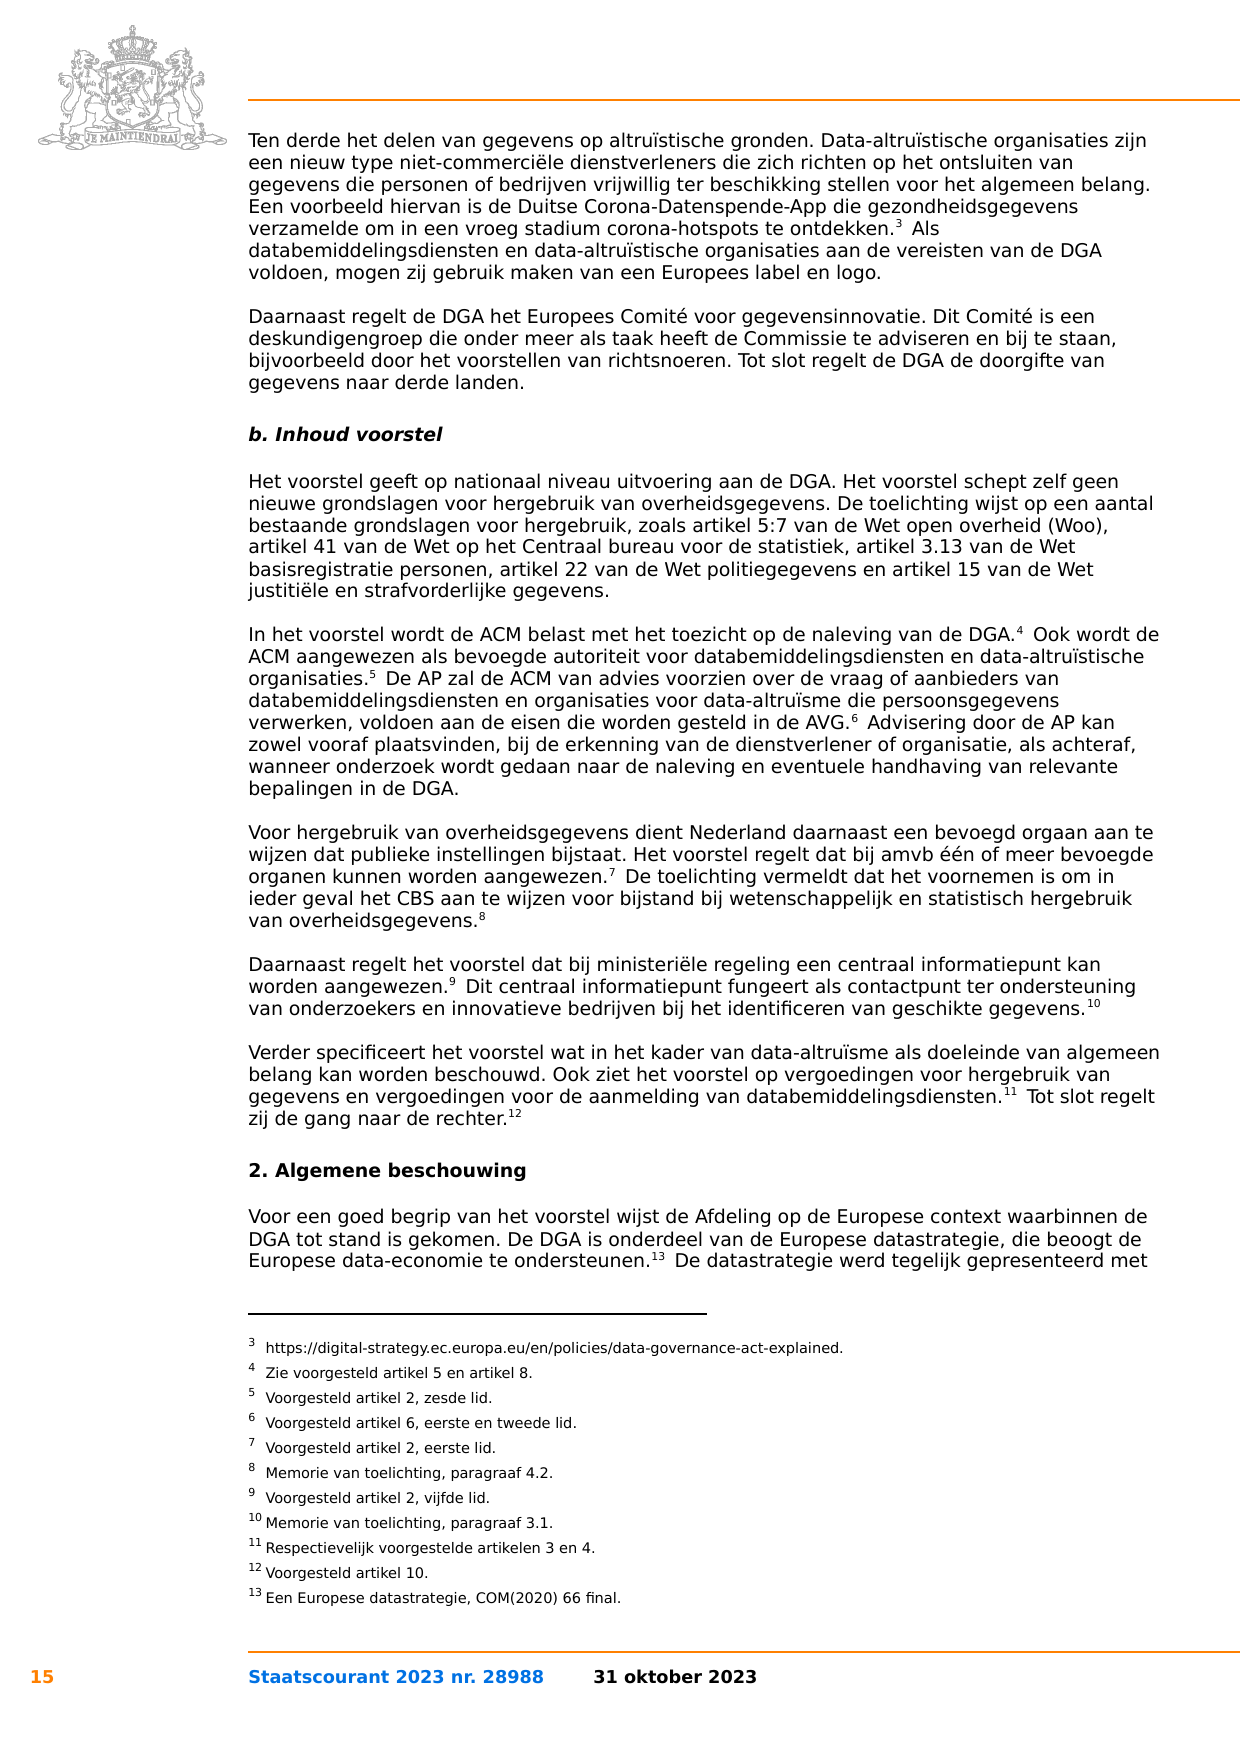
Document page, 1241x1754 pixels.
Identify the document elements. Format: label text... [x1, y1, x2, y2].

text Voorgesteld artikel 6, eerste en tweede lid. [248, 1411, 1163, 1433]
text Respectievelijk voorgestelde artikelen 3 en 4. [248, 1536, 1163, 1558]
text Daarnaast regelt het voorstel dat bij ministeriële regeling een centraal informatiepunt kan worden aangewezen. Dit centraal informatiepunt fungeert als contactpunt ter ondersteuning van onderzoekers en innovatieve bedrijven bij het identificeren van geschikte gegevens. [248, 954, 1163, 1020]
subtitle 2. Algemene beschouwing [248, 1159, 1163, 1181]
text Voorgesteld artikel 10. [248, 1561, 1163, 1583]
text Een Europese datastrategie, COM(2020) 66 final. [248, 1586, 1163, 1608]
subtitle b. Inhoud voorstel [248, 423, 1163, 446]
text Het voorstel geeft op nationaal niveau uitvoering aan de DGA. Het voorstel schept zelf geen nieuwe grondslagen voor hergebruik van overheidsgegevens. De toelichting wijst op een aantal bestaande grondslagen voor hergebruik, zoals artikel 5:7 van de Wet open overheid (Woo), artikel 41 van de Wet op het Centraal bureau voor de statistiek, artikel 3.13 van de Wet basisregistratie personen, artikel 22 van de Wet politiegegevens en artikel 15 van de Wet justitiële en strafvorderlijke gegevens. [248, 471, 1163, 602]
text Voorgesteld artikel 2, eerste lid. [248, 1436, 1163, 1458]
text Ten derde het delen van gegevens op altruïstische gronden. Data-altruïstische organisaties zijn een nieuw type niet-commerciële dienstverleners die zich richten op het ontsluiten van gegevens die personen of bedrijven vrijwillig ter beschikking stellen voor het algemeen belang. Een voorbeeld hiervan is de Duitse Corona-Datenspende-App die gezondheidsgegevens verzamelde om in een vroeg stadium corona-hotspots te ontdekken. Als databemiddelingsdiensten en data-altruïstische organisaties aan de vereisten van de DGA voldoen, mogen zij gebruik maken van een Europees label en logo. [248, 130, 1163, 284]
text Daarnaast regelt de DGA het Europees Comité voor gegevensinnovatie. Dit Comité is een deskundigengroep die onder meer als taak heeft de Commissie te adviseren en bij te staan, bijvoorbeeld door het voorstellen van richtsnoeren. Tot slot regelt de DGA de doorgifte van gegevens naar derde landen. [248, 306, 1163, 393]
picture [38, 25, 227, 150]
text Voorgesteld artikel 2, zesde lid. [248, 1386, 1163, 1408]
text Memorie van toelichting, paragraaf 4.2. [248, 1461, 1163, 1483]
text Memorie van toelichting, paragraaf 3.1. [248, 1511, 1163, 1533]
text Voor een goed begrip van het voorstel wijst de Afdeling op de Europese context waarbinnen de DGA tot stand is gekomen. De DGA is onderdeel van de Europese datastrategie, die beoogt de Europese data-economie te ondersteunen. De datastrategie werd tegelijk gepresenteerd met [248, 1206, 1163, 1272]
text Voorgesteld artikel 2, vijfde lid. [248, 1486, 1163, 1508]
text https://digital-strategy.ec.europa.eu/en/policies/data-governance-act-explained. [248, 1336, 1163, 1358]
text Zie voorgesteld artikel 5 en artikel 8. [248, 1361, 1163, 1383]
text Voor hergebruik van overheidsgegevens dient Nederland daarnaast een bevoegd orgaan aan te wijzen dat publieke instellingen bijstaat. Het voorstel regelt dat bij amvb één of meer bevoegde organen kunnen worden aangewezen. De toelichting vermeldt dat het voornemen is om in ieder geval het CBS aan te wijzen voor bijstand bij wetenschappelijk en statistisch hergebruik van overheidsgegevens. [248, 822, 1163, 932]
text Verder specificeert het voorstel wat in het kader van data-altruïsme als doeleinde van algemeen belang kan worden beschouwd. Ook ziet het voorstel op vergoedingen voor hergebruik van gegevens en vergoedingen voor de aanmelding van databemiddelingsdiensten. Tot slot regelt zij de gang naar de rechter. [248, 1042, 1163, 1129]
text In het voorstel wordt de ACM belast met het toezicht op de naleving van de DGA. Ook wordt de ACM aangewezen als bevoegde autoriteit voor databemiddelingsdiensten en data-altruïstische organisaties. De AP zal de ACM van advies voorzien over de vraag of aanbieders van databemiddelingsdiensten en organisaties voor data-altruïsme die persoonsgegevens verwerken, voldoen aan de eisen die worden gesteld in de AVG. Advisering door de AP kan zowel vooraf plaatsvinden, bij de erkenning van de dienstverlener of organisatie, als achteraf, wanneer onderzoek wordt gedaan naar de naleving en eventuele handhaving van relevante bepalingen in de DGA. [248, 624, 1163, 800]
